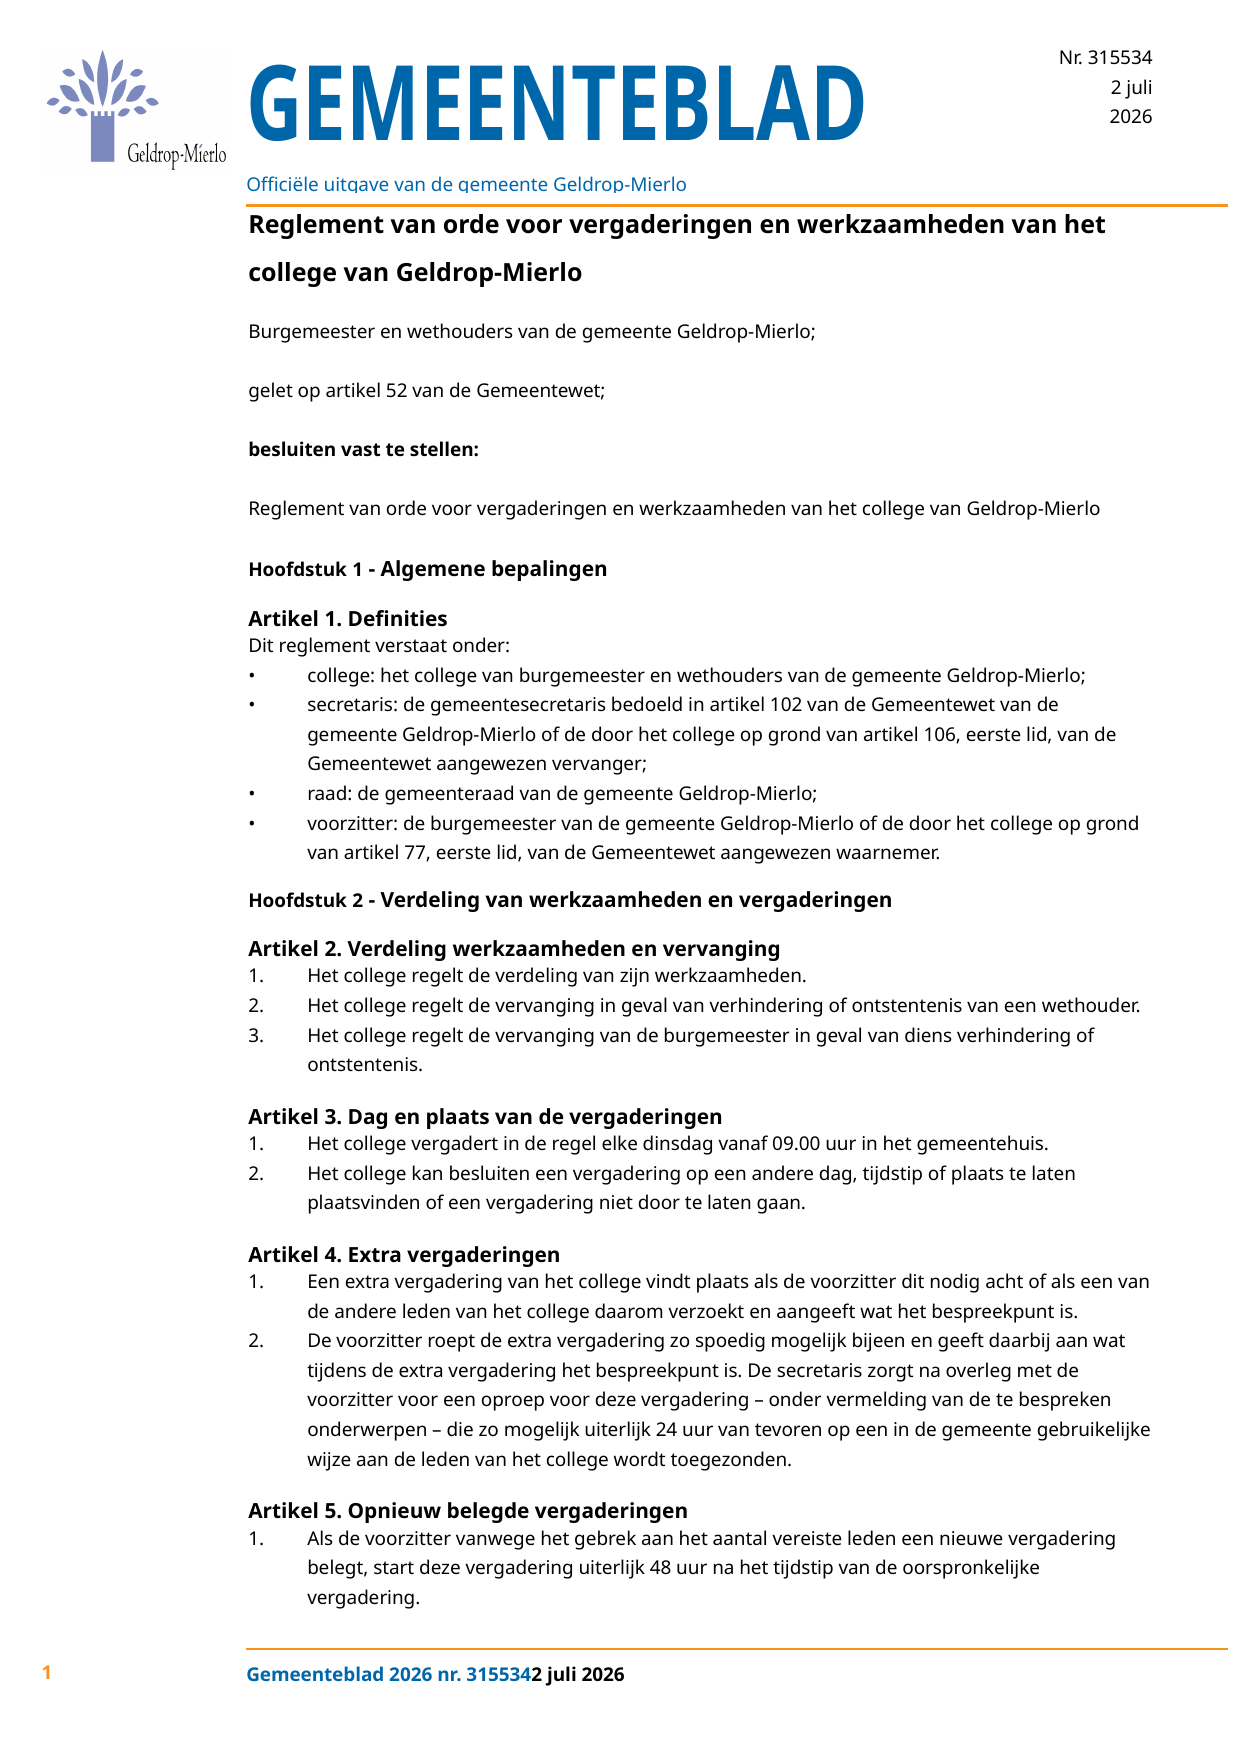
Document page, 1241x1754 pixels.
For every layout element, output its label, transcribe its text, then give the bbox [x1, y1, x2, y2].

text Hoofdstuk 1 - Algemene bepalingen [248, 554, 1152, 583]
list Het college vergadert in de regel elke dinsdag vanaf 09.00 uur in het gemeentehuis. [248, 1130, 1152, 1156]
list Een extra vergadering van het college vindt plaats als de voorzitter dit nodig acht of als een van de andere leden van het college daarom verzoekt en aangeeft wat het bespreekpunt is. [248, 1268, 1152, 1324]
text Burgemeester en wethouders van de gemeente Geldrop-Mierlo; [248, 318, 1152, 344]
text Hoofdstuk 2 - Verdeling van werkzaamheden en vergaderingen [248, 885, 1152, 913]
list secretaris: de gemeentesecretaris bedoeld in artikel 102 van de Gemeentewet van de gemeente Geldrop-Mierlo of de door het college op grond van artikel 106, eerste lid, van de Gemeentewet aangewezen vervanger; [248, 691, 1152, 776]
list voorzitter: de burgemeester van de gemeente Geldrop-Mierlo of de door het college op grond van artikel 77, eerste lid, van de Gemeentewet aangewezen waarnemer. [248, 810, 1152, 865]
list college: het college van burgemeester en wethouders van de gemeente Geldrop-Mierlo; [248, 662, 1152, 688]
text Reglement van orde voor vergaderingen en werkzaamheden van het college van Geldrop-Mierlo [248, 207, 1152, 288]
list Als de voorzitter vanwege het gebrek aan het aantal vereiste leden een nieuwe vergadering belegt, start deze vergadering uiterlijk 48 uur na het tijdstip van de oorspronkelijke vergadering. [248, 1525, 1152, 1609]
list Het college kan besluiten een vergadering op een andere dag, tijdstip of plaats te laten plaatsvinden of een vergadering niet door te laten gaan. [248, 1160, 1152, 1215]
list Het college regelt de vervanging van de burgemeester in geval van diens verhindering of ontstentenis. [248, 1022, 1152, 1077]
list Het college regelt de vervanging in geval van verhindering of ontstentenis van een wethouder. [248, 992, 1152, 1018]
text Reglement van orde voor vergaderingen en werkzaamheden van het college van Geldrop-Mierlo [248, 495, 1152, 521]
picture [41, 47, 231, 172]
text Artikel 2. Verdeling werkzaamheden en vervanging [248, 934, 1152, 963]
text Artikel 4. Extra vergaderingen [248, 1240, 1152, 1268]
text Dit reglement verstaat onder: [248, 632, 1152, 658]
text Artikel 1. Definities [248, 604, 1152, 632]
text Artikel 3. Dag en plaats van de vergaderingen [248, 1102, 1152, 1130]
text Artikel 5. Opnieuw belegde vergaderingen [248, 1496, 1152, 1525]
text gelet op artikel 52 van de Gemeentewet; [248, 377, 1152, 403]
list De voorzitter roept de extra vergadering zo spoedig mogelijk bijeen en geeft daarbij aan wat tijdens de extra vergadering het bespreekpunt is. De secretaris zorgt na overleg met de voorzitter voor een oproep voor deze vergadering – onder vermelding van de te bespreken onderwerpen – die zo mogelijk uiterlijk 24 uur van tevoren op een in de gemeente gebruikelijke wijze aan de leden van het college wordt toegezonden. [248, 1327, 1152, 1472]
text besluiten vast te stellen: [248, 436, 1152, 462]
list raad: de gemeenteraad van de gemeente Geldrop-Mierlo; [248, 780, 1152, 806]
list Het college regelt de verdeling van zijn werkzaamheden. [248, 963, 1152, 988]
